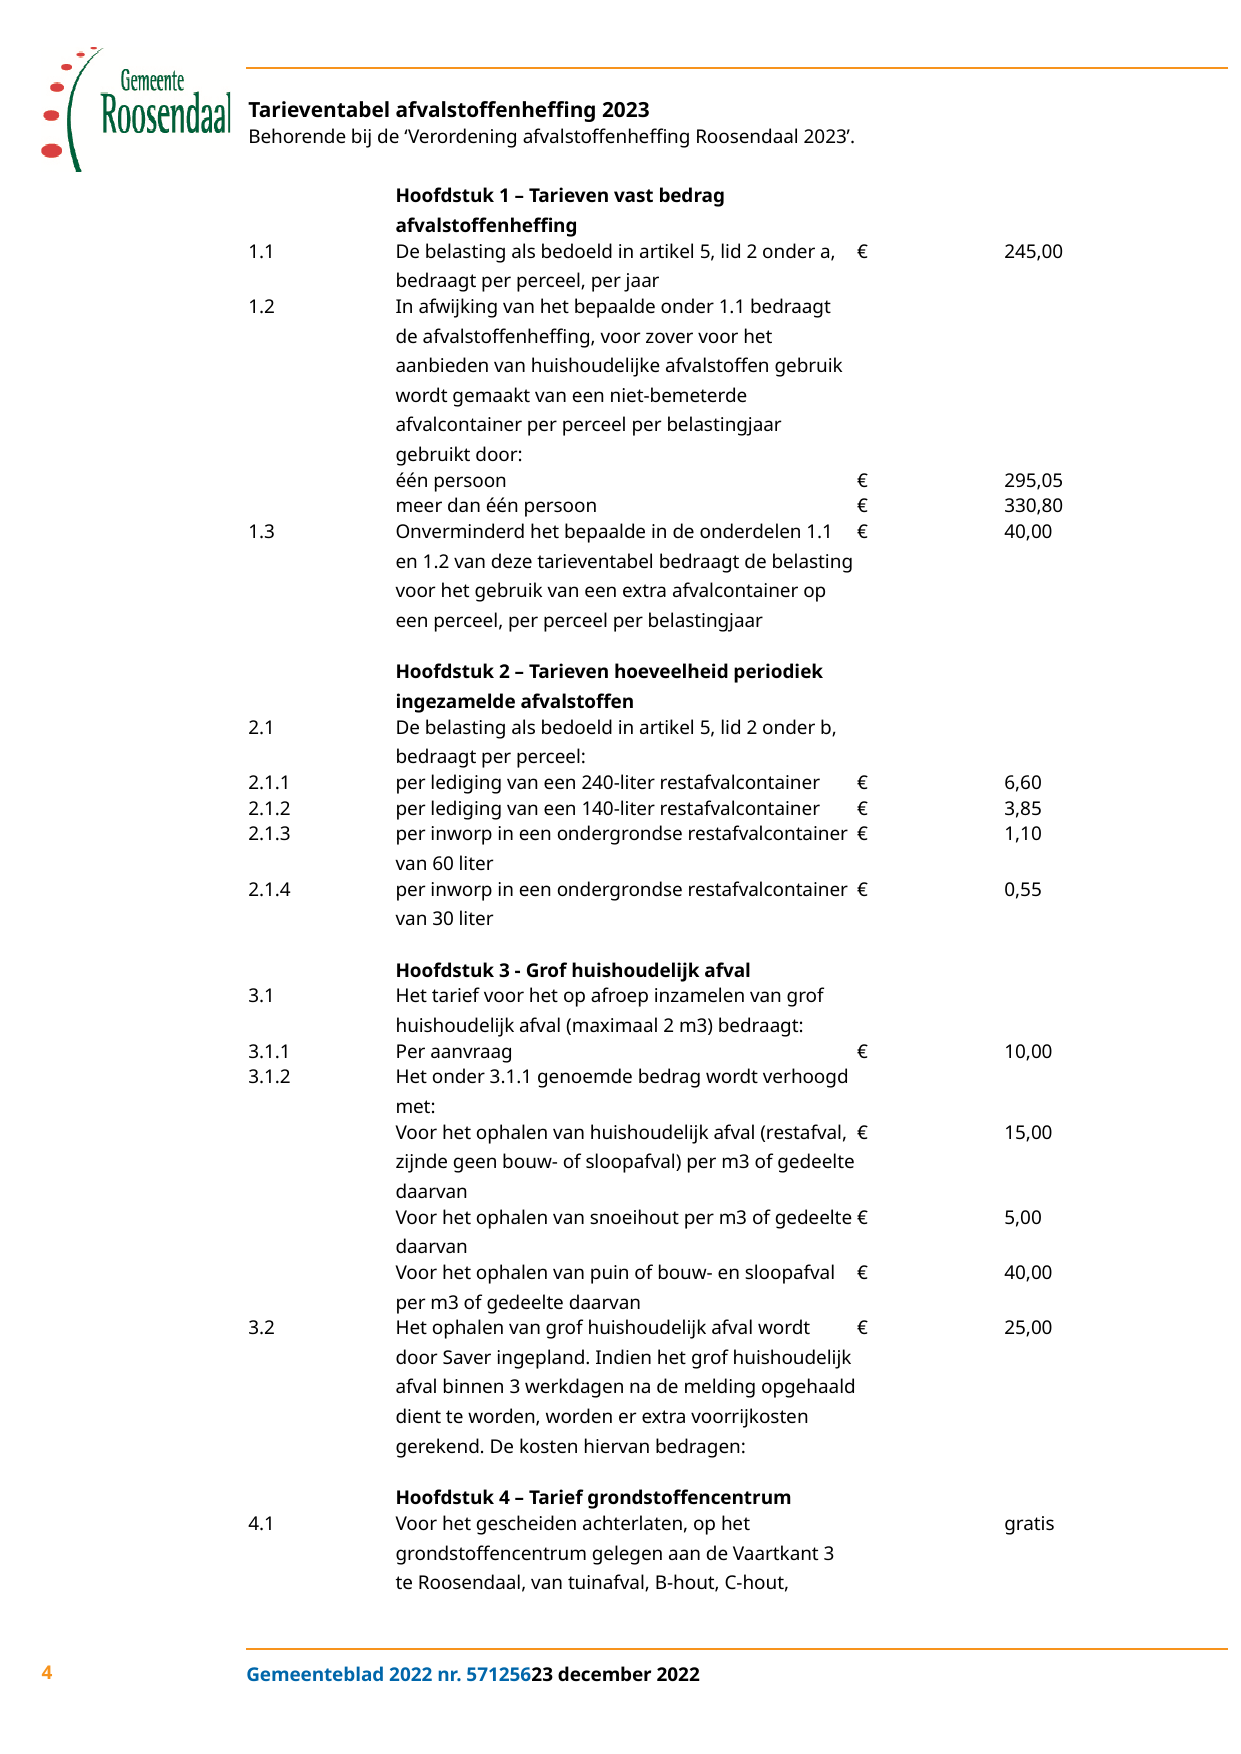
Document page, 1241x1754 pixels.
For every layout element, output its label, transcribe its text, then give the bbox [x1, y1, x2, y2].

table_cell 25,00 [1004, 1315, 1152, 1459]
table_cell € [857, 821, 1004, 876]
table_cell € [857, 1204, 1004, 1259]
table_cell [1004, 957, 1152, 983]
table_cell Onverminderd het bepaalde in de onderdelen 1.1 en 1.2 van deze tarieventabel bedraagt de belasting voor het gebruik van een extra afvalcontainer op een perceel, per perceel per belastingjaar [395, 518, 857, 633]
table_cell 3,85 [1004, 795, 1152, 821]
text Behorende bij de ‘Verordening afvalstoffenheffing Roosendaal 2023’. [248, 123, 1152, 149]
table_cell 2.1.3 [248, 821, 395, 876]
picture [41, 47, 231, 172]
table_cell [857, 293, 1004, 467]
table_cell 15,00 [1004, 1119, 1152, 1204]
table_cell [857, 659, 1004, 714]
table_cell [248, 1119, 395, 1204]
table_cell 3.1 [248, 983, 395, 1038]
table_cell 1,10 [1004, 821, 1152, 876]
table_cell Het ophalen van grof huishoudelijk afval wordt door Saver ingepland. Indien het grof huishoudelijk afval binnen 3 werkdagen na de melding opgehaald dient te worden, worden er extra voorrijkosten gerekend. De kosten hiervan bedragen: [395, 1315, 857, 1459]
table_cell € [857, 1259, 1004, 1314]
table_cell € [857, 1315, 1004, 1459]
table_cell [1004, 1064, 1152, 1119]
table_cell [1004, 1484, 1152, 1510]
table_cell 245,00 [1004, 238, 1152, 293]
table_cell Het onder 3.1.1 genoemde bedrag wordt verhoogd met: [395, 1064, 857, 1119]
table_cell 5,00 [1004, 1204, 1152, 1259]
table_cell [1004, 714, 1152, 769]
table_cell Voor het ophalen van snoeihout per m3 of gedeelte daarvan [395, 1204, 857, 1259]
table_header [857, 183, 1004, 238]
table_cell 295,05 [1004, 467, 1152, 493]
table_cell 3.2 [248, 1315, 395, 1459]
table_cell [248, 1459, 1152, 1484]
table_cell € [857, 876, 1004, 931]
table_cell € [857, 769, 1004, 795]
table_cell € [857, 1038, 1004, 1064]
table_cell 2.1.4 [248, 876, 395, 931]
table_cell 10,00 [1004, 1038, 1152, 1064]
table_cell [1004, 983, 1152, 1038]
table_cell Per aanvraag [395, 1038, 857, 1064]
table_header [248, 183, 395, 238]
table_cell per lediging van een 240-liter restafvalcontainer [395, 769, 857, 795]
table_cell 3.1.1 [248, 1038, 395, 1064]
table_cell 3.1.2 [248, 1064, 395, 1119]
table_cell Voor het ophalen van puin of bouw- en sloopafval per m3 of gedeelte daarvan [395, 1259, 857, 1314]
table_cell [857, 931, 1004, 957]
table_cell [857, 1510, 1004, 1595]
table_cell De belasting als bedoeld in artikel 5, lid 2 onder b, bedraagt per perceel: [395, 714, 857, 769]
table_cell [857, 957, 1004, 983]
table_cell [248, 633, 1152, 658]
table_cell per inworp in een ondergrondse restafvalcontainer van 30 liter [395, 876, 857, 931]
table_cell per inworp in een ondergrondse restafvalcontainer van 60 liter [395, 821, 857, 876]
table_cell [248, 493, 395, 518]
table_cell [1004, 931, 1152, 957]
table_cell [248, 659, 395, 714]
table_cell 40,00 [1004, 1259, 1152, 1314]
table_cell 4.1 [248, 1510, 395, 1595]
table_cell 330,80 [1004, 493, 1152, 518]
table_cell 2.1.1 [248, 769, 395, 795]
table_cell € [857, 493, 1004, 518]
table_cell € [857, 795, 1004, 821]
table_cell [248, 1484, 395, 1510]
table_cell De belasting als bedoeld in artikel 5, lid 2 onder a, bedraagt per perceel, per jaar [395, 238, 857, 293]
table_cell € [857, 238, 1004, 293]
table_cell [1004, 659, 1152, 714]
table_cell 2.1 [248, 714, 395, 769]
table_cell [857, 1064, 1004, 1119]
table_cell meer dan één persoon [395, 493, 857, 518]
table_cell Voor het gescheiden achterlaten, op het grondstoffencentrum gelegen aan de Vaartkant 3 te Roosendaal, van tuinafval, B-hout, C-hout, [395, 1510, 857, 1595]
table_cell Het tarief voor het op afroep inzamelen van grof huishoudelijk afval (maximaal 2 m3) bedraagt: [395, 983, 857, 1038]
table_cell [248, 467, 395, 493]
table_cell Hoofdstuk 2 – Tarieven hoeveelheid periodiek ingezamelde afvalstoffen [395, 659, 857, 714]
table_cell gratis [1004, 1510, 1152, 1595]
table_cell 1.2 [248, 293, 395, 467]
table_cell per lediging van een 140-liter restafvalcontainer [395, 795, 857, 821]
text Tarieventabel afvalstoffenheffing 2023 [248, 95, 1152, 123]
table_cell € [857, 1119, 1004, 1204]
table_cell [1004, 293, 1152, 467]
table_header Hoofdstuk 1 – Tarieven vast bedrag afvalstoffenheffing [395, 183, 857, 238]
table_cell [248, 957, 395, 983]
table_cell 40,00 [1004, 518, 1152, 633]
table_cell 6,60 [1004, 769, 1152, 795]
table_cell één persoon [395, 467, 857, 493]
table_cell [248, 1204, 395, 1259]
table_cell 1.1 [248, 238, 395, 293]
table_cell 0,55 [1004, 876, 1152, 931]
table_cell [248, 931, 395, 957]
table_cell Hoofdstuk 3 - Grof huishoudelijk afval [395, 957, 857, 983]
table_cell Hoofdstuk 4 – Tarief grondstoffencentrum [395, 1484, 857, 1510]
table_header [1004, 183, 1152, 238]
table_cell 2.1.2 [248, 795, 395, 821]
table_cell Voor het ophalen van huishoudelijk afval (restafval, zijnde geen bouw- of sloopafval) per m3 of gedeelte daarvan [395, 1119, 857, 1204]
table_cell [857, 983, 1004, 1038]
table_cell 1.3 [248, 518, 395, 633]
table_cell In afwijking van het bepaalde onder 1.1 bedraagt de afvalstoffenheffing, voor zover voor het aanbieden van huishoudelijke afvalstoffen gebruik wordt gemaakt van een niet-bemeterde afvalcontainer per perceel per belastingjaar gebruikt door: [395, 293, 857, 467]
table_cell € [857, 467, 1004, 493]
table_cell € [857, 518, 1004, 633]
table_cell [857, 1484, 1004, 1510]
table_cell [857, 714, 1004, 769]
table_cell [395, 931, 857, 957]
table_cell [248, 1259, 395, 1314]
